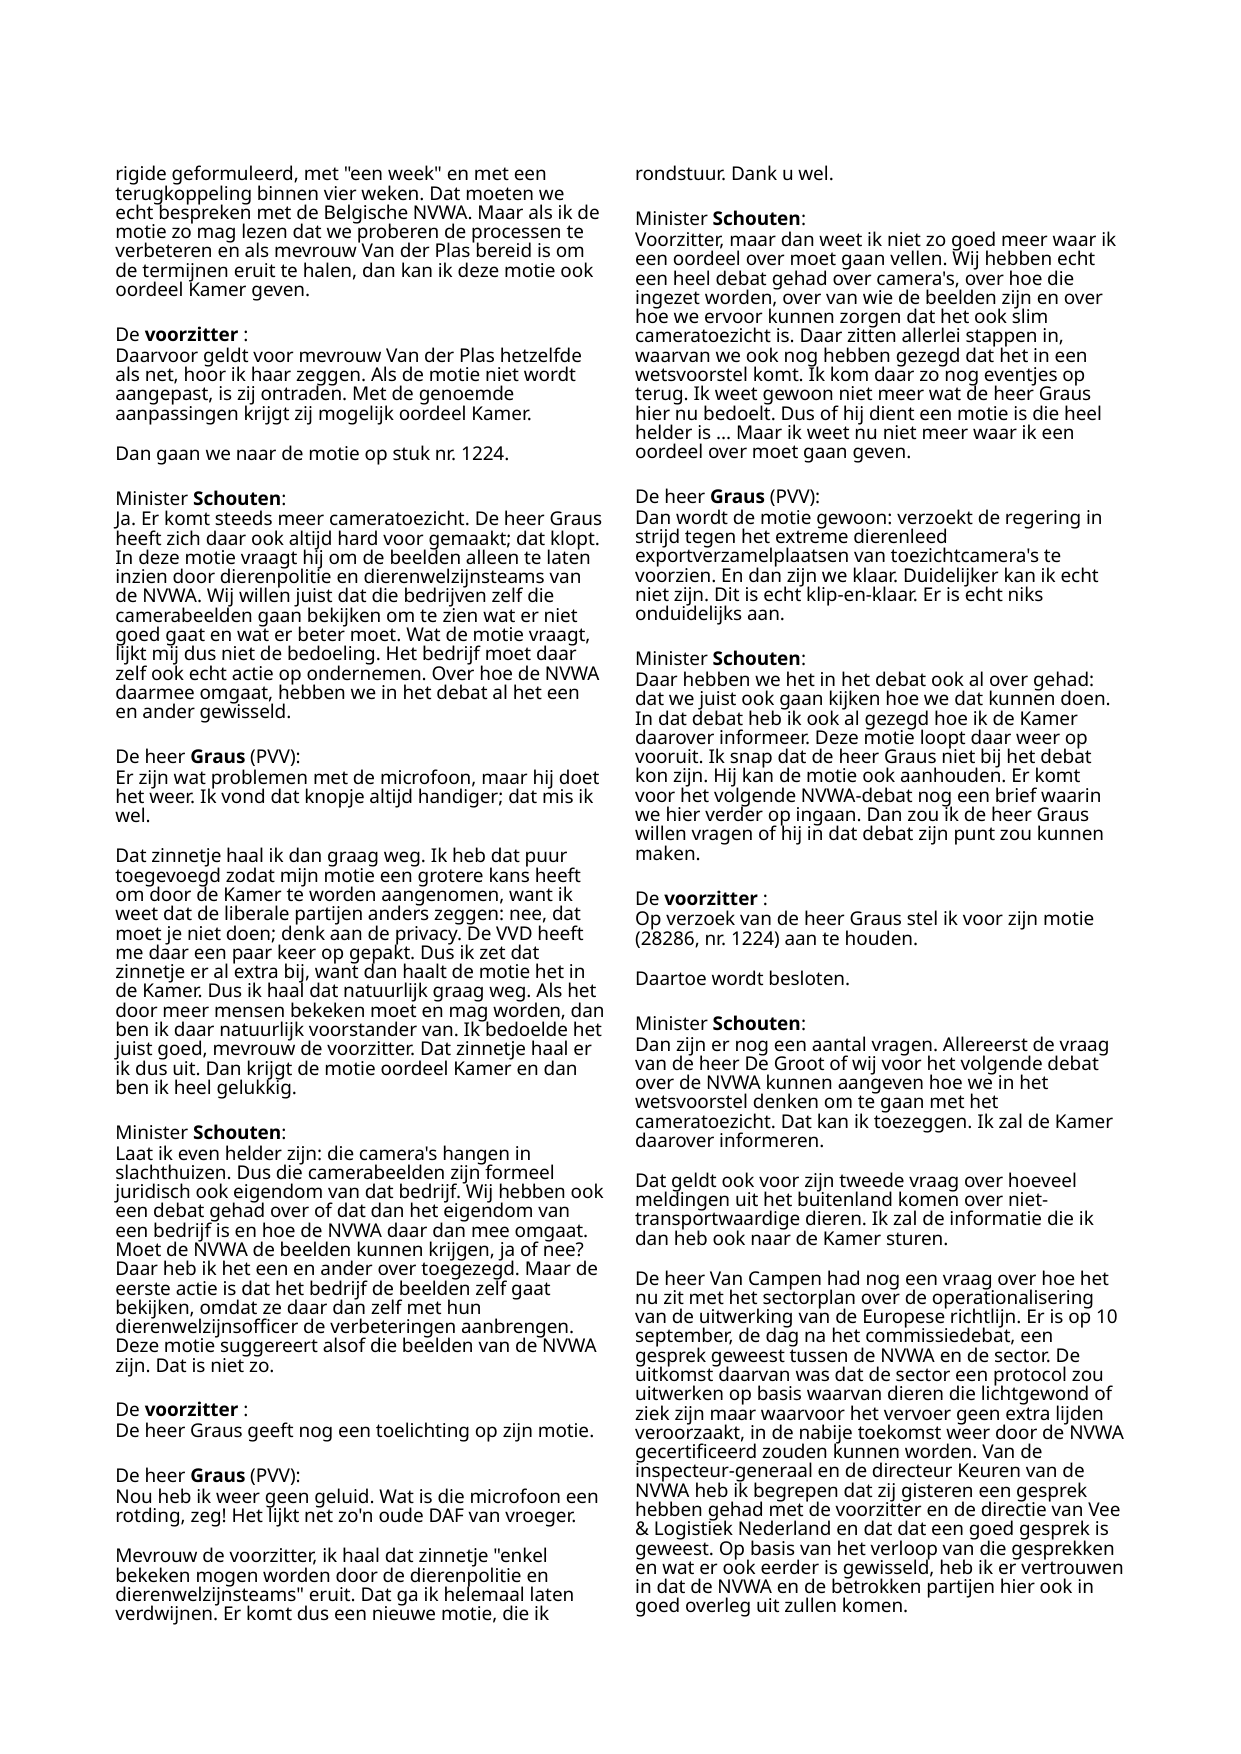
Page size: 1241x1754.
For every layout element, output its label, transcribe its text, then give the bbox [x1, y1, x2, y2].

text Er zijn wat problemen met de microfoon, maar hij doet het weer. Ik vond dat knopje altijd handiger; dat mis ik wel. [115, 769, 605, 827]
text Minister Schouten: [635, 1010, 1125, 1036]
text Dan wordt de motie gewoon: verzoekt de regering in strijd tegen het extreme dierenleed exportverzamelplaatsen van toezichtcamera's te voorzien. En dan zijn we klaar. Duidelijker kan ik echt niet zijn. Dit is echt klip-en-klaar. Er is echt niks onduidelijks aan. [635, 509, 1125, 624]
text Ja. Er komt steeds meer cameratoezicht. De heer Graus heeft zich daar ook altijd hard voor gemaakt; dat klopt. In deze motie vraagt hij om de beelden alleen te laten inzien door dierenpolitie en dierenwelzijnsteams van de NVWA. Wij willen juist dat die bedrijven zelf die camerabeelden gaan bekijken om te zien wat er niet goed gaat en wat er beter moet. Wat de motie vraagt, lijkt mij dus niet de bedoeling. Het bedrijf moet daar zelf ook echt actie op ondernemen. Over hoe de NVWA daarmee omgaat, hebben we in het debat al het een en ander gewisseld. [115, 510, 605, 722]
text De heer Van Campen had nog een vraag over hoe het nu zit met het sectorplan over de operationalisering van de uitwerking van de Europese richtlijn. Er is op 10 september, de dag na het commissiedebat, een gesprek geweest tussen de NVWA en de sector. De uitkomst daarvan was dat de sector een protocol zou uitwerken op basis waarvan dieren die lichtgewond of ziek zijn maar waarvoor het vervoer geen extra lijden veroorzaakt, in de nabije toekomst weer door de NVWA gecertificeerd zouden kunnen worden. Van de inspecteur-generaal en de directeur Keuren van de NVWA heb ik begrepen dat zij gisteren een gesprek hebben gehad met de voorzitter en de directie van Vee & Logistiek Nederland en dat dat een goed gesprek is geweest. Op basis van het verloop van die gesprekken en wat er ook eerder is gewisseld, heb ik er vertrouwen in dat de NVWA en de betrokken partijen hier ook in goed overleg uit zullen komen. [635, 1270, 1125, 1617]
text Daarvoor geldt voor mevrouw Van der Plas hetzelfde als net, hoor ik haar zeggen. Als de motie niet wordt aangepast, is zij ontraden. Met de genoemde aanpassingen krijgt zij mogelijk oordeel Kamer. [115, 347, 605, 424]
text rondstuur. Dank u wel. [635, 165, 1125, 184]
text Dan gaan we naar de motie op stuk nr. 1224. [115, 444, 605, 464]
text Laat ik even helder zijn: die camera's hangen in slachthuizen. Dus die camerabeelden zijn formeel juridisch ook eigendom van dat bedrijf. Wij hebben ook een debat gehad over of dat dan het eigendom van een bedrijf is en hoe de NVWA daar dan mee omgaat. Moet de NVWA de beelden kunnen krijgen, ja of nee? Daar heb ik het een en ander over toegezegd. Maar de eerste actie is dat het bedrijf de beelden zelf gaat bekijken, omdat ze daar dan zelf met hun dierenwelzijnsofficer de verbeteringen aanbrengen. Deze motie suggereert alsof die beelden van de NVWA zijn. Dat is niet zo. [115, 1144, 605, 1376]
text Voorzitter, maar dan weet ik niet zo goed meer waar ik een oordeel over moet gaan vellen. Wij hebben echt een heel debat gehad over camera's, over hoe die ingezet worden, over van wie de beelden zijn en over hoe we ervoor kunnen zorgen dat het ook slim cameratoezicht is. Daar zitten allerlei stappen in, waarvan we ook nog hebben gezegd dat het in een wetsvoorstel komt. Ik kom daar zo nog eventjes op terug. Ik weet gewoon niet meer wat de heer Graus hier nu bedoelt. Dus of hij dient een motie is die heel helder is ... Maar ik weet nu niet meer waar ik een oordeel over moet gaan geven. [635, 231, 1125, 462]
text Dat zinnetje haal ik dan graag weg. Ik heb dat puur toegevoegd zodat mijn motie een grotere kans heeft om door de Kamer te worden aangenomen, want ik weet dat de liberale partijen anders zeggen: nee, dat moet je niet doen; denk aan de privacy. De VVD heeft me daar een paar keer op gepakt. Dus ik zet dat zinnetje er al extra bij, want dan haalt de motie het in de Kamer. Dus ik haal dat natuurlijk graag weg. Als het door meer mensen bekeken moet en mag worden, dan ben ik daar natuurlijk voorstander van. Ik bedoelde het juist goed, mevrouw de voorzitter. Dat zinnetje haal er ik dus uit. Dan krijgt de motie oordeel Kamer en dan ben ik heel gelukkig. [115, 847, 605, 1098]
text De voorzitter : [115, 321, 605, 347]
text De heer Graus (PVV): [635, 483, 1125, 509]
text Minister Schouten: [115, 1119, 605, 1144]
text De heer Graus (PVV): [115, 1462, 605, 1488]
text Op verzoek van de heer Graus stel ik voor zijn motie (28286, nr. 1224) aan te houden. [635, 910, 1125, 949]
text Nou heb ik weer geen geluid. Wat is die microfoon een rotding, zeg! Het lijkt net zo'n oude DAF van vroeger. [115, 1488, 605, 1527]
text Dat geldt ook voor zijn tweede vraag over hoeveel meldingen uit het buitenland komen over niet-transportwaardige dieren. Ik zal de informatie die ik dan heb ook naar de Kamer sturen. [635, 1172, 1125, 1249]
text De voorzitter : [115, 1397, 605, 1422]
text Mevrouw de voorzitter, ik haal dat zinnetje "enkel bekeken mogen worden door de dierenpolitie en dierenwelzijnsteams" eruit. Dat ga ik helemaal laten verdwijnen. Er komt dus een nieuwe motie, die ik [115, 1547, 605, 1624]
text Dan zijn er nog een aantal vragen. Allereerst de vraag van de heer De Groot of wij voor het volgende debat over de NVWA kunnen aangeven hoe we in het wetsvoorstel denken om te gaan met het cameratoezicht. Dat kan ik toezeggen. Ik zal de Kamer daarover informeren. [635, 1036, 1125, 1151]
text De heer Graus geeft nog een toelichting op zijn motie. [115, 1422, 605, 1442]
text Daartoe wordt besloten. [635, 970, 1125, 989]
text De voorzitter : [635, 885, 1125, 910]
text Minister Schouten: [115, 485, 605, 510]
text rigide geformuleerd, met "een week" en met een terugkoppeling binnen vier weken. Dat moeten we echt bespreken met de Belgische NVWA. Maar als ik de motie zo mag lezen dat we proberen de processen te verbeteren en als mevrouw Van der Plas bereid is om de termijnen eruit te halen, dan kan ik deze motie ook oordeel Kamer geven. [115, 165, 605, 300]
text Daar hebben we het in het debat ook al over gehad: dat we juist ook gaan kijken hoe we dat kunnen doen. In dat debat heb ik ook al gezegd hoe ik de Kamer daarover informeer. Deze motie loopt daar weer op vooruit. Ik snap dat de heer Graus niet bij het debat kon zijn. Hij kan de motie ook aanhouden. Er komt voor het volgende NVWA-debat nog een brief waarin we hier verder op ingaan. Dan zou ik de heer Graus willen vragen of hij in dat debat zijn punt zou kunnen maken. [635, 671, 1125, 864]
text De heer Graus (PVV): [115, 743, 605, 769]
text Minister Schouten: [635, 205, 1125, 231]
text Minister Schouten: [635, 645, 1125, 671]
